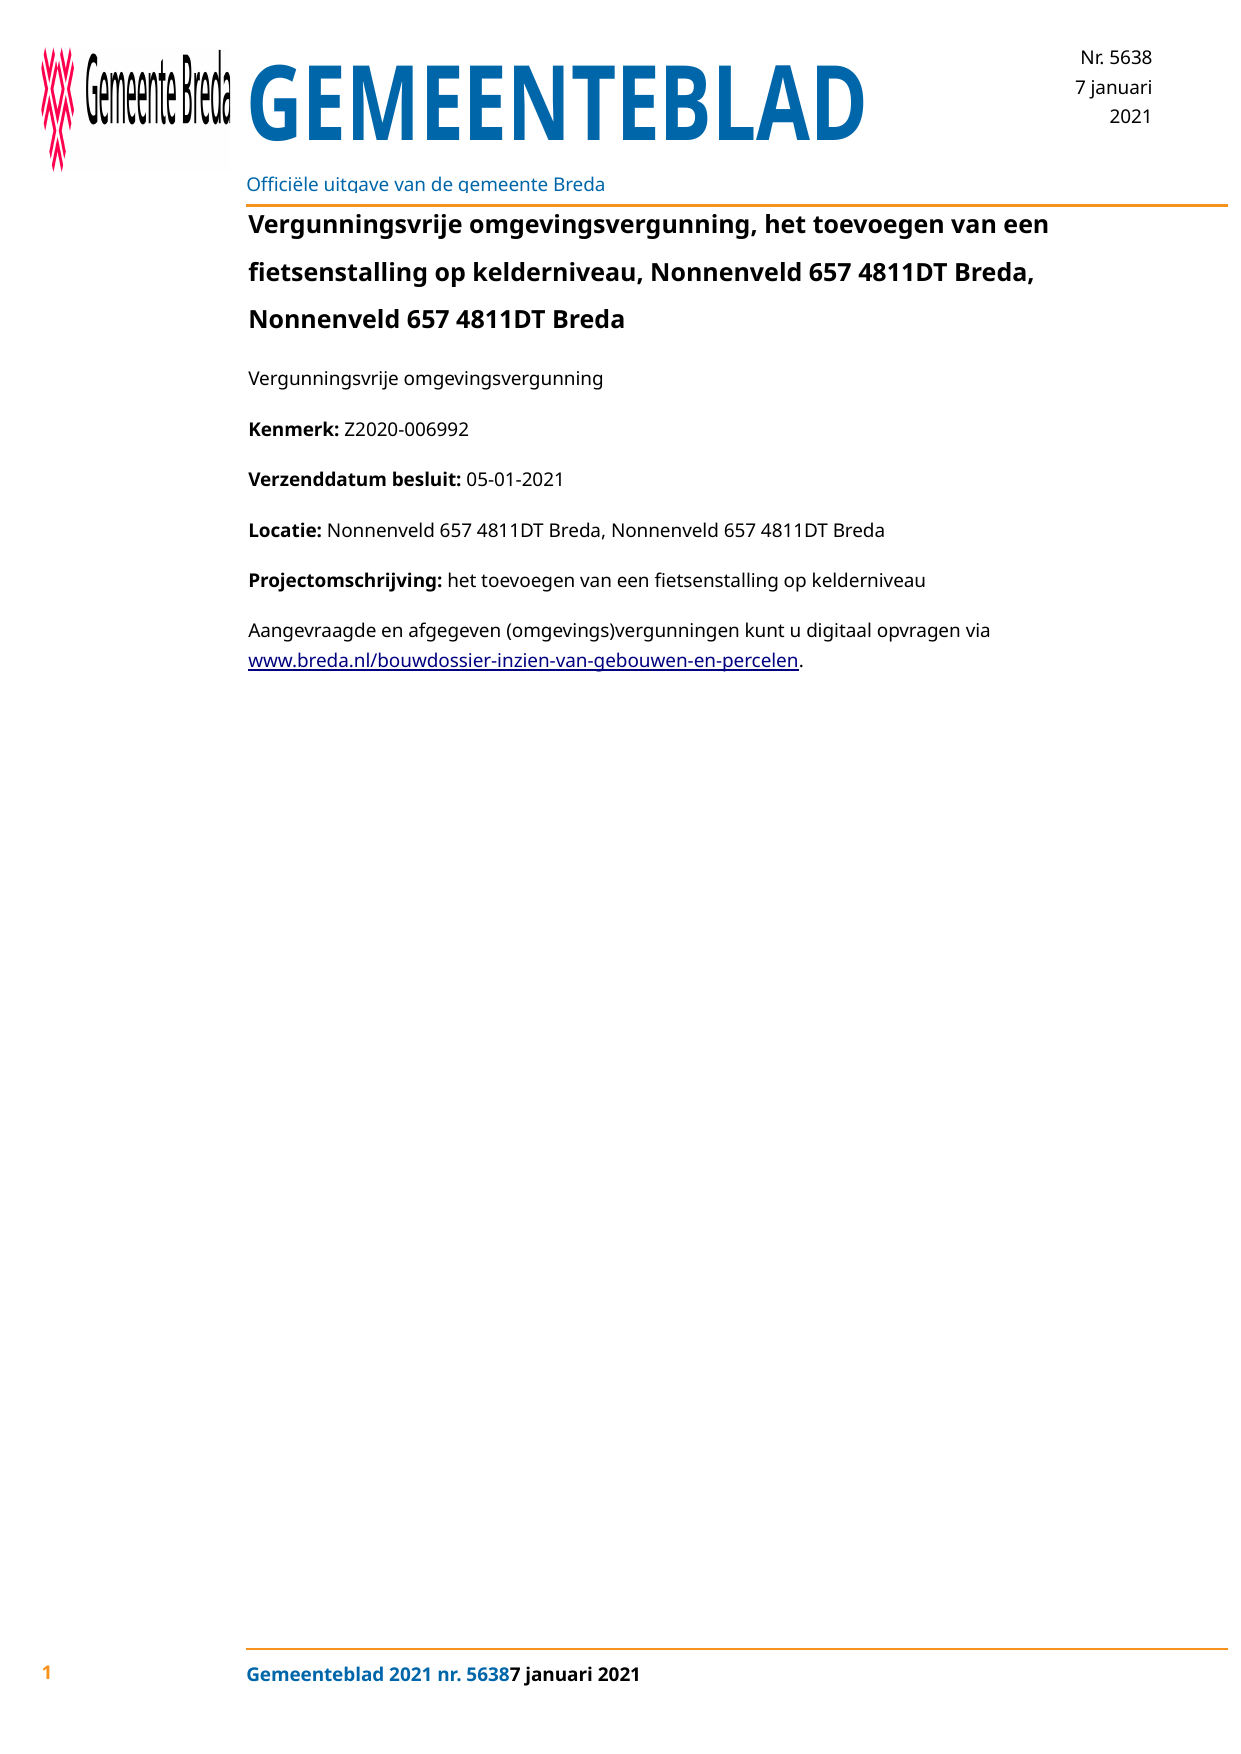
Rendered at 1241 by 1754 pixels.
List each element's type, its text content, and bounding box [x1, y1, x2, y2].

text Vergunningsvrije omgevingsvergunning, het toevoegen van een fietsenstalling op kelderniveau, Nonnenveld 657 4811DT Breda, Nonnenveld 657 4811DT Breda [248, 207, 1152, 336]
text Kenmerk: Z2020-006992 [248, 416, 1152, 442]
text Verzenddatum besluit: 05-01-2021 [248, 466, 1152, 492]
text Locatie: Nonnenveld 657 4811DT Breda, Nonnenveld 657 4811DT Breda [248, 517, 1152, 542]
text Projectomschrijving: het toevoegen van een fietsenstalling op kelderniveau [248, 567, 1152, 593]
picture [41, 47, 231, 172]
text Aangevraagde en afgegeven (omgevings)vergunningen kunt u digitaal opvragen via www.breda.nl/bouwdossier-inzien-van-gebouwen-en-percelen. [248, 618, 1152, 673]
text Vergunningsvrije omgevingsvergunning [248, 366, 1152, 391]
